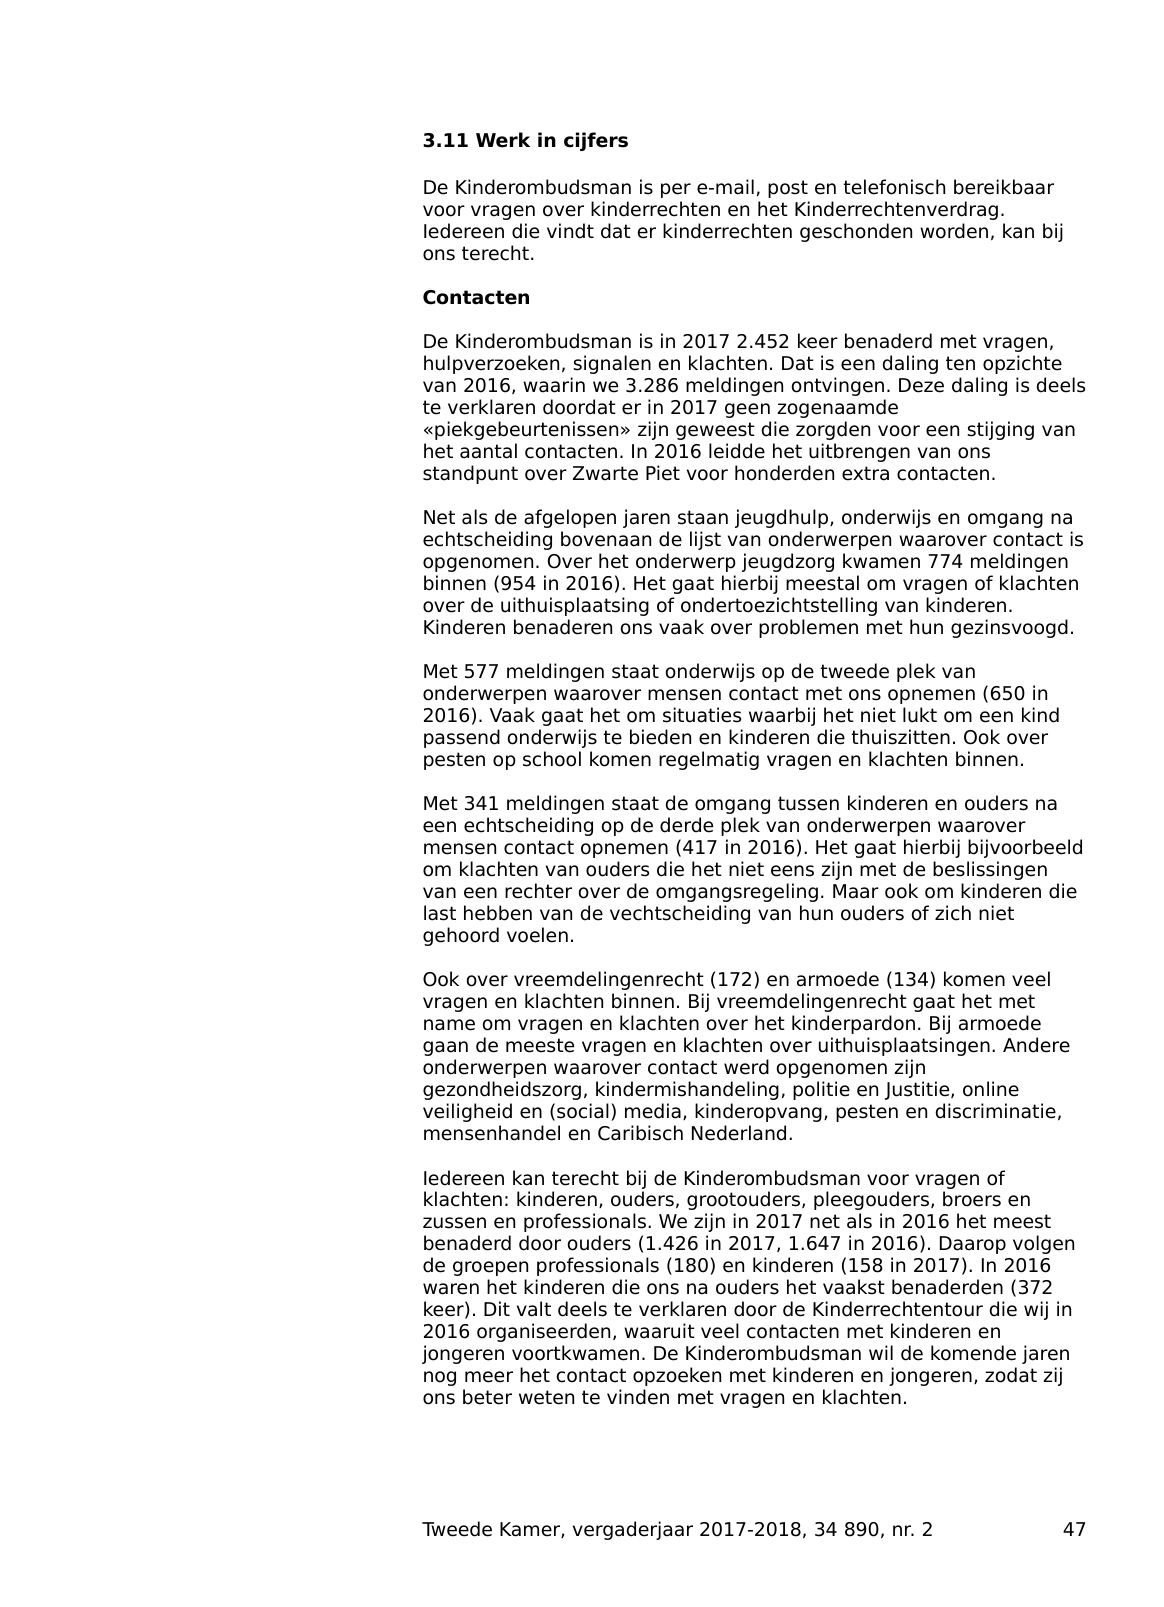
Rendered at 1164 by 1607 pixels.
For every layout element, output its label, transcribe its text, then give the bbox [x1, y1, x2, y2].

text De Kinderombudsman is per e-mail, post en telefonisch bereikbaar voor vragen over kinderrechten en het Kinderrechtenverdrag. Iedereen die vindt dat er kinderrechten geschonden worden, kan bij ons terecht. [422, 177, 1087, 265]
text Net als de afgelopen jaren staan jeugdhulp, onderwijs en omgang na echtscheiding bovenaan de lijst van onderwerpen waarover contact is opgenomen. Over het onderwerp jeugdzorg kwamen 774 meldingen binnen (954 in 2016). Het gaat hierbij meestal om vragen of klachten over de uithuisplaatsing of ondertoezichtstelling van kinderen. Kinderen benaderen ons vaak over problemen met hun gezinsvoogd. [422, 507, 1087, 639]
subtitle 3.11 Werk in cijfers [422, 130, 1087, 152]
text De Kinderombudsman is in 2017 2.452 keer benaderd met vragen, hulpverzoeken, signalen en klachten. Dat is een daling ten opzichte van 2016, waarin we 3.286 meldingen ontvingen. Deze daling is deels te verklaren doordat er in 2017 geen zogenaamde «piekgebeurtenissen» zijn geweest die zorgden voor een stijging van het aantal contacten. In 2016 leidde het uitbrengen van ons standpunt over Zwarte Piet voor honderden extra contacten. [422, 331, 1087, 485]
text Met 341 meldingen staat de omgang tussen kinderen en ouders na een echtscheiding op de derde plek van onderwerpen waarover mensen contact opnemen (417 in 2016). Het gaat hierbij bijvoorbeeld om klachten van ouders die het niet eens zijn met de beslissingen van een rechter over de omgangsregeling. Maar ook om kinderen die last hebben van de vechtscheiding van hun ouders of zich niet gehoord voelen. [422, 793, 1087, 947]
text Iedereen kan terecht bij de Kinderombudsman voor vragen of klachten: kinderen, ouders, grootouders, pleegouders, broers en zussen en professionals. We zijn in 2017 net als in 2016 het meest benaderd door ouders (1.426 in 2017, 1.647 in 2016). Daarop volgen de groepen professionals (180) en kinderen (158 in 2017). In 2016 waren het kinderen die ons na ouders het vaakst benaderden (372 keer). Dit valt deels te verklaren door de Kinderrechtentour die wij in 2016 organiseerden, waaruit veel contacten met kinderen en jongeren voortkwamen. De Kinderombudsman wil de komende jaren nog meer het contact opzoeken met kinderen en jongeren, zodat zij ons beter weten te vinden met vragen en klachten. [422, 1167, 1087, 1409]
subtitle Contacten [422, 287, 1087, 309]
text Ook over vreemdelingenrecht (172) en armoede (134) komen veel vragen en klachten binnen. Bij vreemdelingenrecht gaat het met name om vragen en klachten over het kinderpardon. Bij armoede gaan de meeste vragen en klachten over uithuisplaatsingen. Andere onderwerpen waarover contact werd opgenomen zijn gezondheidszorg, kindermishandeling, politie en Justitie, online veiligheid en (social) media, kinderopvang, pesten en discriminatie, mensenhandel en Caribisch Nederland. [422, 969, 1087, 1145]
text Met 577 meldingen staat onderwijs op de tweede plek van onderwerpen waarover mensen contact met ons opnemen (650 in 2016). Vaak gaat het om situaties waarbij het niet lukt om een kind passend onderwijs te bieden en kinderen die thuiszitten. Ook over pesten op school komen regelmatig vragen en klachten binnen. [422, 661, 1087, 771]
